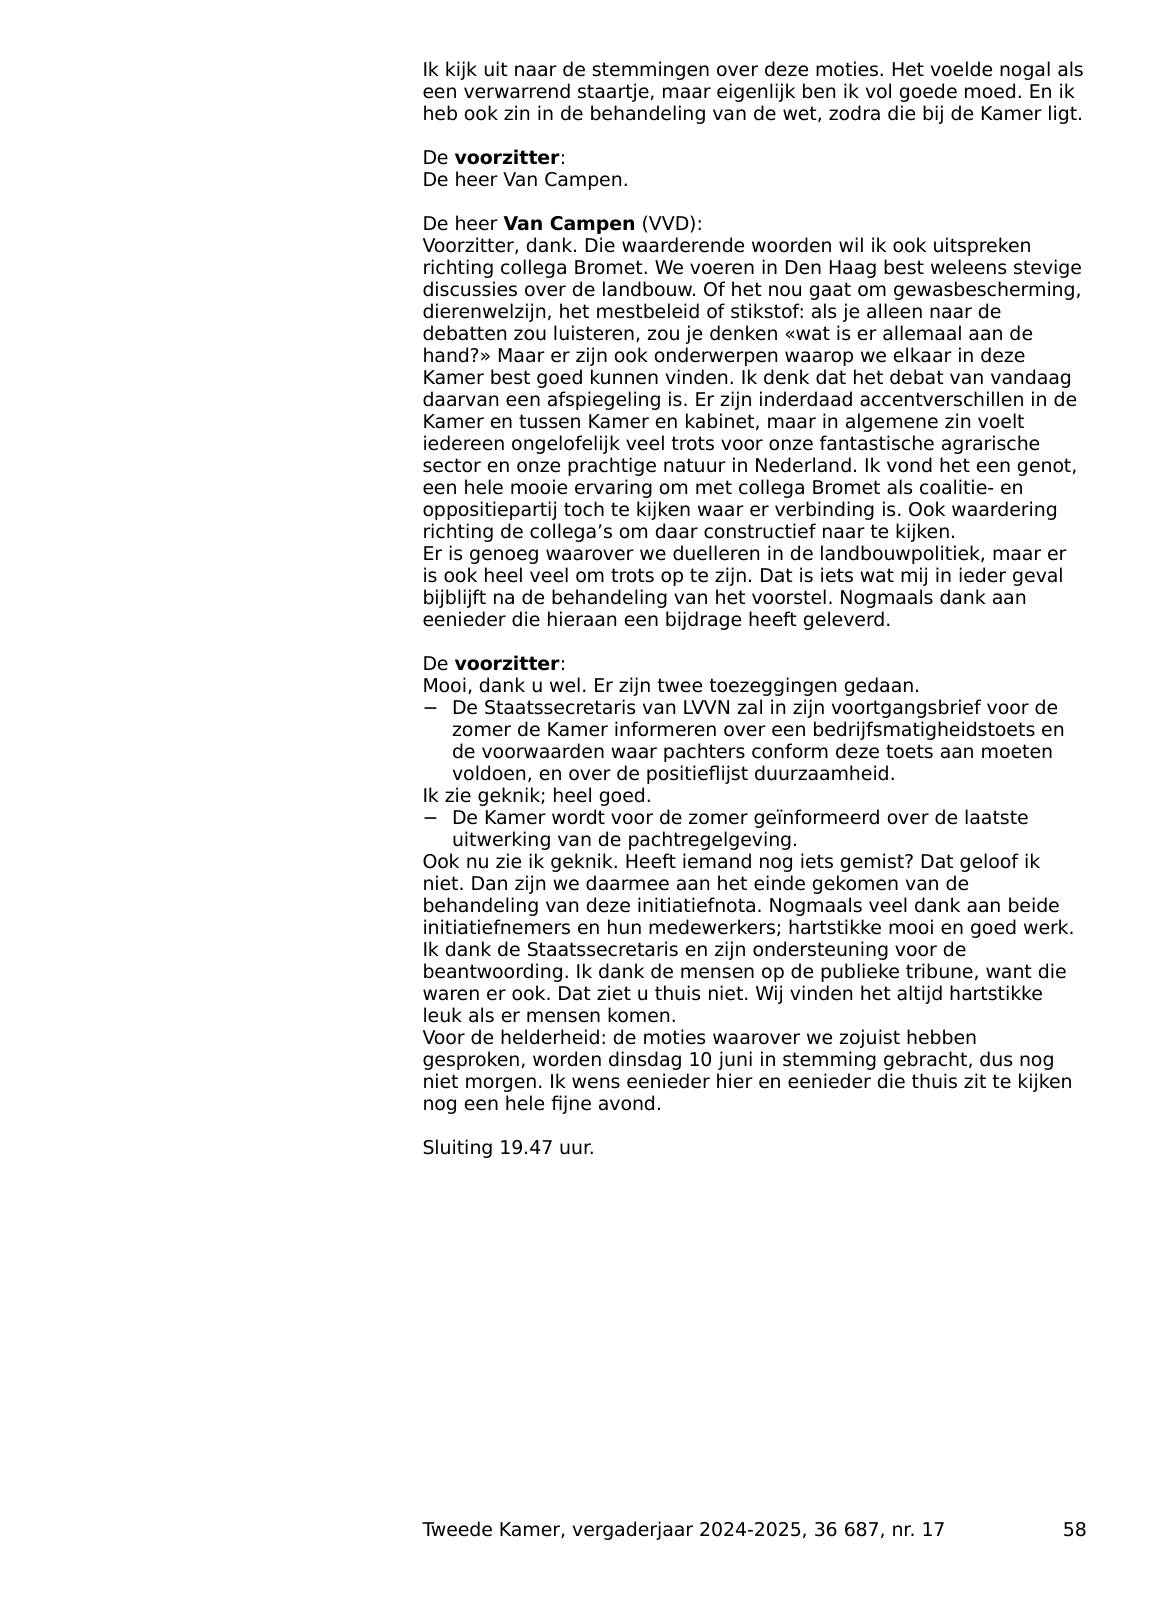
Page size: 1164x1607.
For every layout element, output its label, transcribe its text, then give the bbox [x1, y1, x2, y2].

text Ik kijk uit naar de stemmingen over deze moties. Het voelde nogal als een verwarrend staartje, maar eigenlijk ben ik vol goede moed. En ik heb ook zin in de behandeling van de wet, zodra die bij de Kamer ligt. [422, 59, 1087, 125]
text De heer Van Campen. [422, 169, 1087, 191]
text Er is genoeg waarover we duelleren in de landbouwpolitiek, maar er is ook heel veel om trots op te zijn. Dat is iets wat mij in ieder geval bijblijft na de behandeling van het voorstel. Nogmaals dank aan eenieder die hieraan een bijdrage heeft geleverd. [422, 543, 1087, 631]
text De voorzitter: [422, 653, 1087, 675]
text De heer Van Campen (VVD): [422, 213, 1087, 235]
text De voorzitter: [422, 147, 1087, 169]
text Voorzitter, dank. Die waarderende woorden wil ik ook uitspreken richting collega Bromet. We voeren in Den Haag best weleens stevige discussies over de landbouw. Of het nou gaat om gewasbescherming, dierenwelzijn, het mestbeleid of stikstof: als je alleen naar de debatten zou luisteren, zou je denken «wat is er allemaal aan de hand?» Maar er zijn ook onderwerpen waarop we elkaar in deze Kamer best goed kunnen vinden. Ik denk dat het debat van vandaag daarvan een afspiegeling is. Er zijn inderdaad accentverschillen in de Kamer en tussen Kamer en kabinet, maar in algemene zin voelt iedereen ongelofelijk veel trots voor onze fantastische agrarische sector en onze prachtige natuur in Nederland. Ik vond het een genot, een hele mooie ervaring om met collega Bromet als coalitie- en oppositiepartij toch te kijken waar er verbinding is. Ook waardering richting de collega’s om daar constructief naar te kijken. [422, 235, 1087, 543]
text − De Kamer wordt voor de zomer geïnformeerd over de laatste uitwerking van de pachtregelgeving. [422, 807, 1087, 851]
text Voor de helderheid: de moties waarover we zojuist hebben gesproken, worden dinsdag 10 juni in stemming gebracht, dus nog niet morgen. Ik wens eenieder hier en eenieder die thuis zit te kijken nog een hele fijne avond. [422, 1027, 1087, 1115]
text Ik zie geknik; heel goed. [422, 785, 1087, 807]
text Sluiting 19.47 uur. [422, 1137, 1087, 1159]
text − De Staatssecretaris van LVVN zal in zijn voortgangsbrief voor de zomer de Kamer informeren over een bedrijfsmatigheidstoets en de voorwaarden waar pachters conform deze toets aan moeten voldoen, en over de positieflijst duurzaamheid. [422, 697, 1087, 785]
text Ook nu zie ik geknik. Heeft iemand nog iets gemist? Dat geloof ik niet. Dan zijn we daarmee aan het einde gekomen van de behandeling van deze initiatiefnota. Nogmaals veel dank aan beide initiatiefnemers en hun medewerkers; hartstikke mooi en goed werk. Ik dank de Staatssecretaris en zijn ondersteuning voor de beantwoording. Ik dank de mensen op de publieke tribune, want die waren er ook. Dat ziet u thuis niet. Wij vinden het altijd hartstikke leuk als er mensen komen. [422, 851, 1087, 1027]
text Mooi, dank u wel. Er zijn twee toezeggingen gedaan. [422, 675, 1087, 697]
